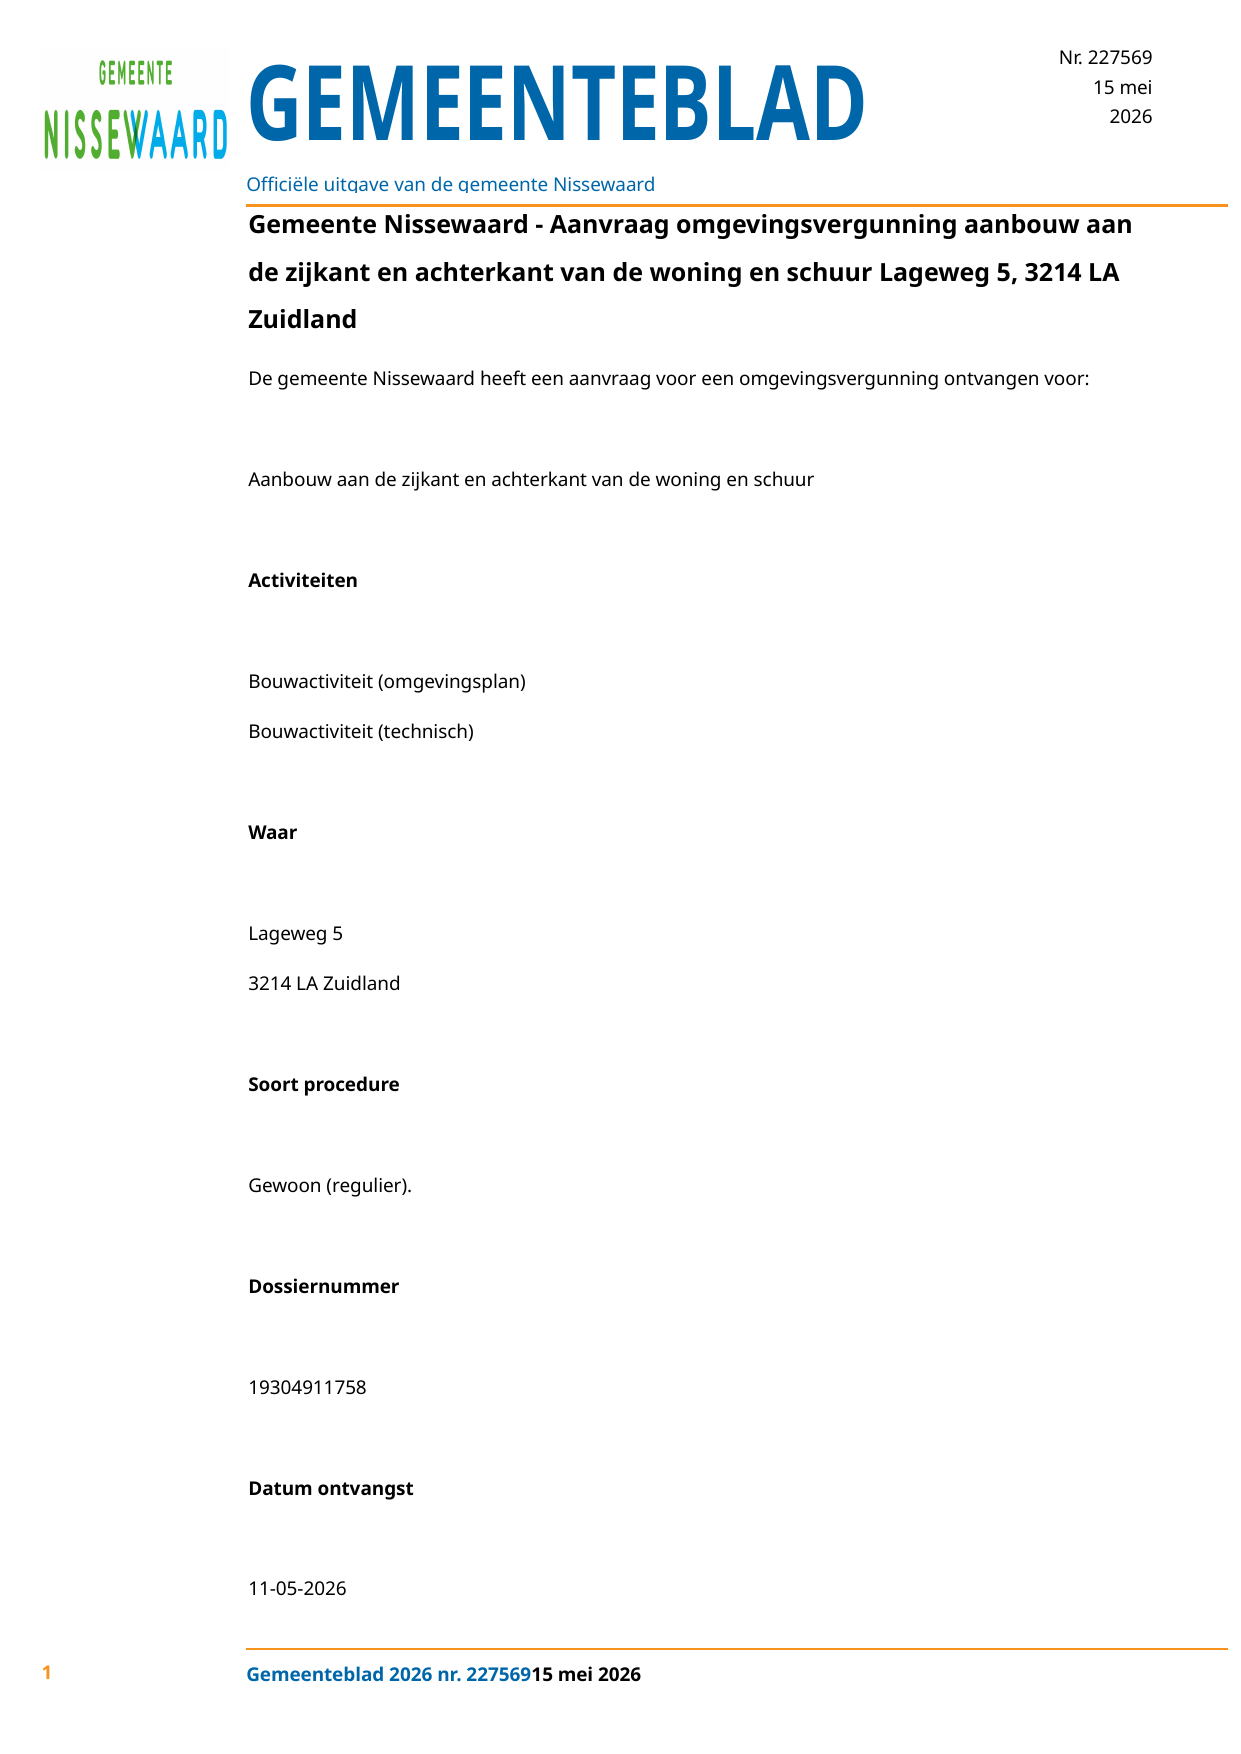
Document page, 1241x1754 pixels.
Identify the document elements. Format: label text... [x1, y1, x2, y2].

text De gemeente Nissewaard heeft een aanvraag voor een omgevingsvergunning ontvangen voor: [248, 366, 1152, 391]
text Soort procedure [248, 1071, 1152, 1097]
text Gewoon (regulier). [248, 1172, 1152, 1198]
text 19304911758 [248, 1374, 1152, 1399]
text 3214 LA Zuidland [248, 971, 1152, 996]
text Aanbouw aan de zijkant en achterkant van de woning en schuur [248, 466, 1152, 492]
text 11-05-2026 [248, 1576, 1152, 1601]
text Activiteiten [248, 567, 1152, 593]
text Dossiernummer [248, 1273, 1152, 1299]
text Datum ontvangst [248, 1475, 1152, 1500]
text Bouwactiviteit (technisch) [248, 718, 1152, 744]
picture [41, 47, 231, 172]
text Bouwactiviteit (omgevingsplan) [248, 668, 1152, 694]
text Lageweg 5 [248, 920, 1152, 946]
text Waar [248, 819, 1152, 845]
text Gemeente Nissewaard - Aanvraag omgevingsvergunning aanbouw aan de zijkant en achterkant van de woning en schuur Lageweg 5, 3214 LA Zuidland [248, 207, 1152, 336]
